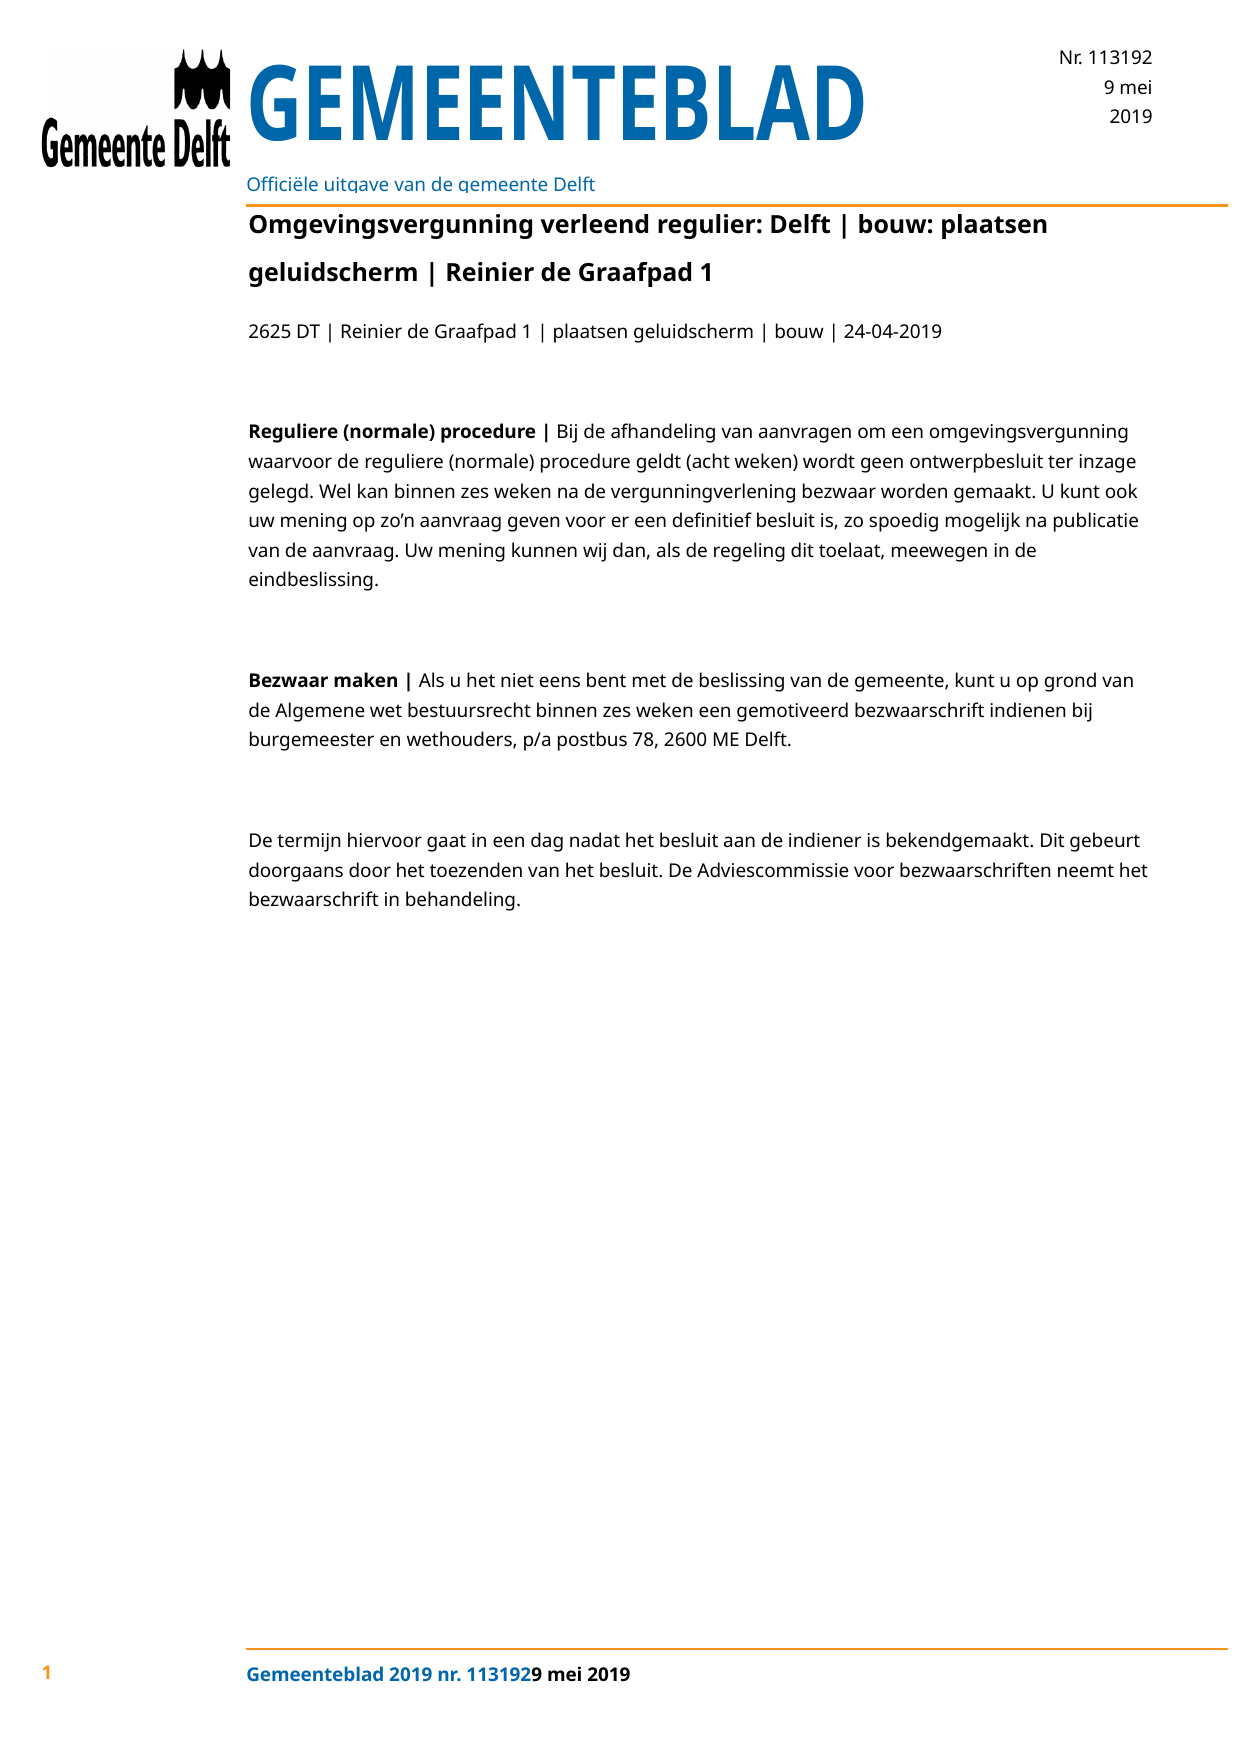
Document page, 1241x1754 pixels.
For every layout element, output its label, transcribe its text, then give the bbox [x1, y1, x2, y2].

text Omgevingsvergunning verleend regulier: Delft | bouw: plaatsen geluidscherm | Reinier de Graafpad 1 [248, 207, 1152, 288]
text 2625 DT | Reinier de Graafpad 1 | plaatsen geluidscherm | bouw | 24-04-2019 [248, 318, 1152, 344]
picture [41, 47, 231, 172]
text Reguliere (normale) procedure | Bij de afhandeling van aanvragen om een omgevingsvergunning waarvoor de reguliere (normale) procedure geldt (acht weken) wordt geen ontwerpbesluit ter inzage gelegd. Wel kan binnen zes weken na de vergunningverlening bezwaar worden gemaakt. U kunt ook uw mening op zo’n aanvraag geven voor er een definitief besluit is, zo spoedig mogelijk na publicatie van de aanvraag. Uw mening kunnen wij dan, als de regeling dit toelaat, meewegen in de eindbeslissing. [248, 419, 1152, 592]
text Bezwaar maken | Als u het niet eens bent met de beslissing van de gemeente, kunt u op grond van de Algemene wet bestuursrecht binnen zes weken een gemotiveerd bezwaarschrift indienen bij burgemeester en wethouders, p/a postbus 78, 2600 ME Delft. [248, 667, 1152, 752]
text De termijn hiervoor gaat in een dag nadat het besluit aan de indiener is bekendgemaakt. Dit gebeurt doorgaans door het toezenden van het besluit. De Adviescommissie voor bezwaarschriften neemt het bezwaarschrift in behandeling. [248, 827, 1152, 912]
